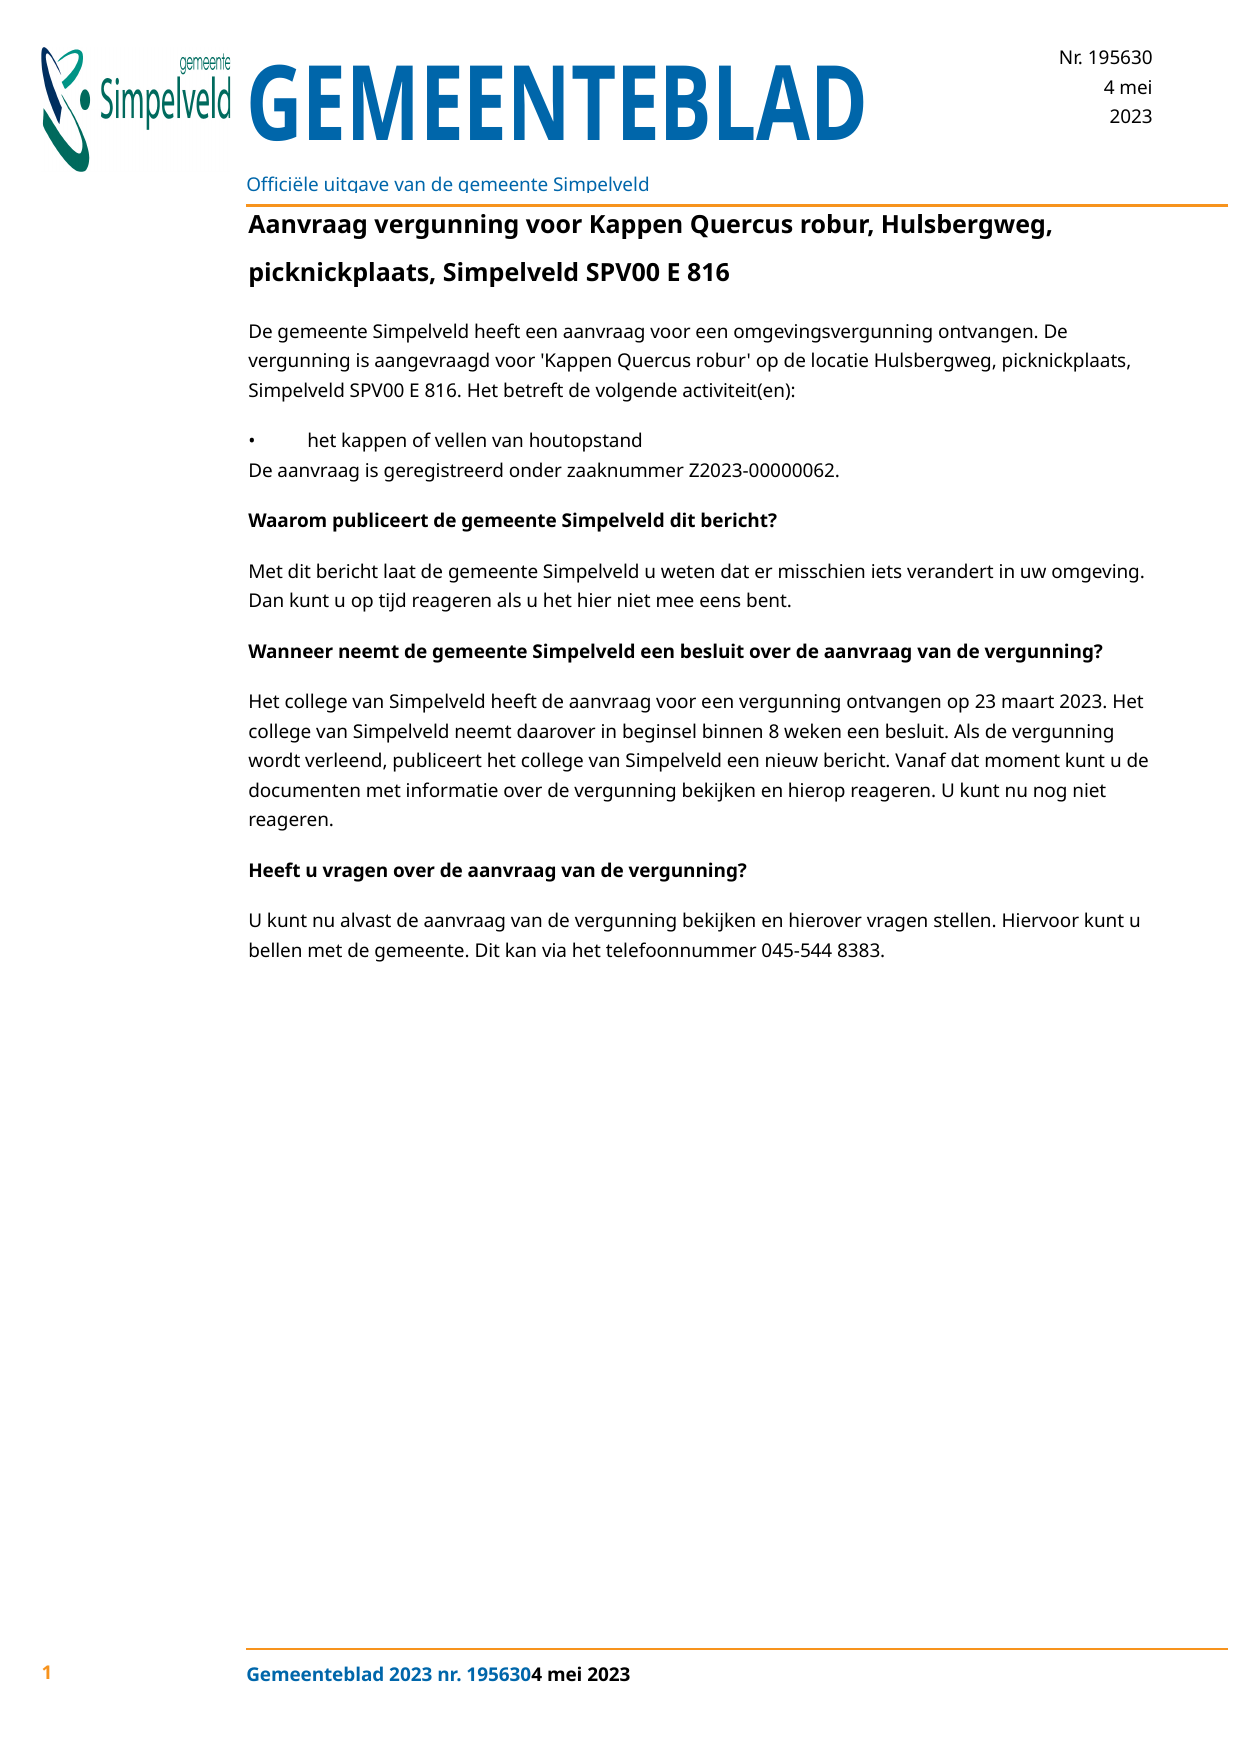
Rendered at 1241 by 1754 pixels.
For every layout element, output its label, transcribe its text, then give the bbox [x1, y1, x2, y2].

list het kappen of vellen van houtopstand [248, 427, 1152, 453]
text Aanvraag vergunning voor Kappen Quercus robur, Hulsbergweg, picknickplaats, Simpelveld SPV00 E 816 [248, 207, 1152, 288]
text Wanneer neemt de gemeente Simpelveld een besluit over de aanvraag van de vergunning? [248, 638, 1152, 664]
text Met dit bericht laat de gemeente Simpelveld u weten dat er misschien iets verandert in uw omgeving. Dan kunt u op tijd reageren als u het hier niet mee eens bent. [248, 558, 1152, 613]
picture [41, 47, 231, 172]
text Het college van Simpelveld heeft de aanvraag voor een vergunning ontvangen op 23 maart 2023. Het college van Simpelveld neemt daarover in beginsel binnen 8 weken een besluit. Als de vergunning wordt verleend, publiceert het college van Simpelveld een nieuw bericht. Vanaf dat moment kunt u de documenten met informatie over de vergunning bekijken en hierop reageren. U kunt nu nog niet reageren. [248, 688, 1152, 832]
text Heeft u vragen over de aanvraag van de vergunning? [248, 857, 1152, 883]
text U kunt nu alvast de aanvraag van de vergunning bekijken en hierover vragen stellen. Hiervoor kunt u bellen met de gemeente. Dit kan via het telefoonnummer 045-544 8383. [248, 907, 1152, 963]
text Waarom publiceert de gemeente Simpelveld dit bericht? [248, 507, 1152, 533]
text De aanvraag is geregistreerd onder zaaknummer Z2023-00000062. [248, 457, 1152, 483]
text De gemeente Simpelveld heeft een aanvraag voor een omgevingsvergunning ontvangen. De vergunning is aangevraagd voor 'Kappen Quercus robur' op de locatie Hulsbergweg, picknickplaats, Simpelveld SPV00 E 816. Het betreft de volgende activiteit(en): [248, 318, 1152, 403]
